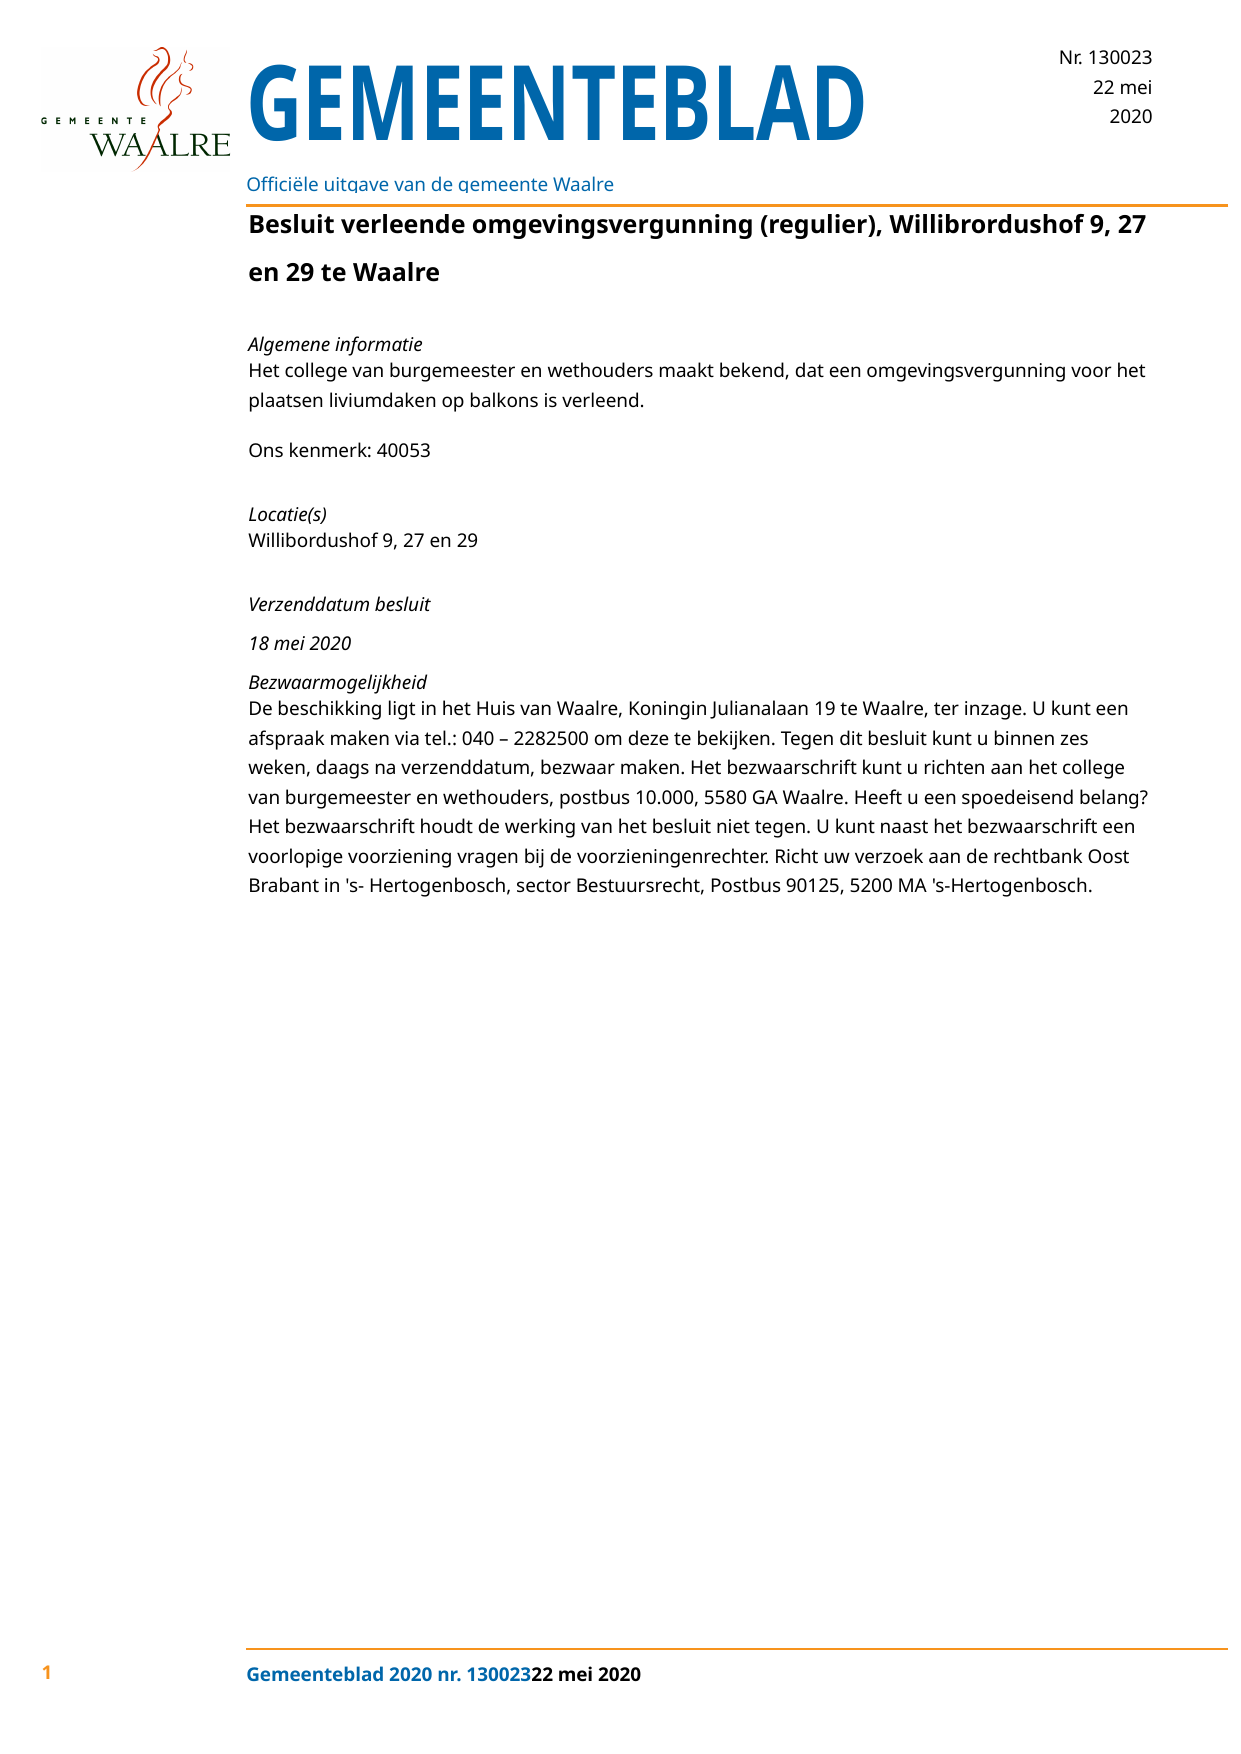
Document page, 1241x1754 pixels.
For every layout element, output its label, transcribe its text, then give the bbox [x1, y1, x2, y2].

text Verzenddatum besluit [248, 591, 1152, 617]
text Ons kenmerk: 40053 [248, 437, 1152, 463]
text Het college van burgemeester en wethouders maakt bekend, dat een omgevingsvergunning voor het plaatsen liviumdaken op balkons is verleend. [248, 357, 1152, 412]
text 18 mei 2020 [248, 630, 1152, 656]
text De beschikking ligt in het Huis van Waalre, Koningin Julianalaan 19 te Waalre, ter inzage. U kunt een afspraak maken via tel.: 040 – 2282500 om deze te bekijken. Tegen dit besluit kunt u binnen zes weken, daags na verzenddatum, bezwaar maken. Het bezwaarschrift kunt u richten aan het college van burgemeester en wethouders, postbus 10.000, 5580 GA Waalre. Heeft u een spoedeisend belang? Het bezwaarschrift houdt de werking van het besluit niet tegen. U kunt naast het bezwaarschrift een voorlopige voorziening vragen bij de voorzieningenrechter. Richt uw verzoek aan de rechtbank Oost Brabant in 's- Hertogenbosch, sector Bestuursrecht, Postbus 90125, 5200 MA 's-Hertogenbosch. [248, 695, 1152, 898]
picture [41, 47, 231, 172]
text Besluit verleende omgevingsvergunning (regulier), Willibrordushof 9, 27 en 29 te Waalre [248, 207, 1152, 288]
text Bezwaarmogelijkheid [248, 669, 1152, 695]
text Locatie(s) [248, 501, 1152, 527]
text Willibordushof 9, 27 en 29 [248, 527, 1152, 553]
text Algemene informatie [248, 331, 1152, 357]
